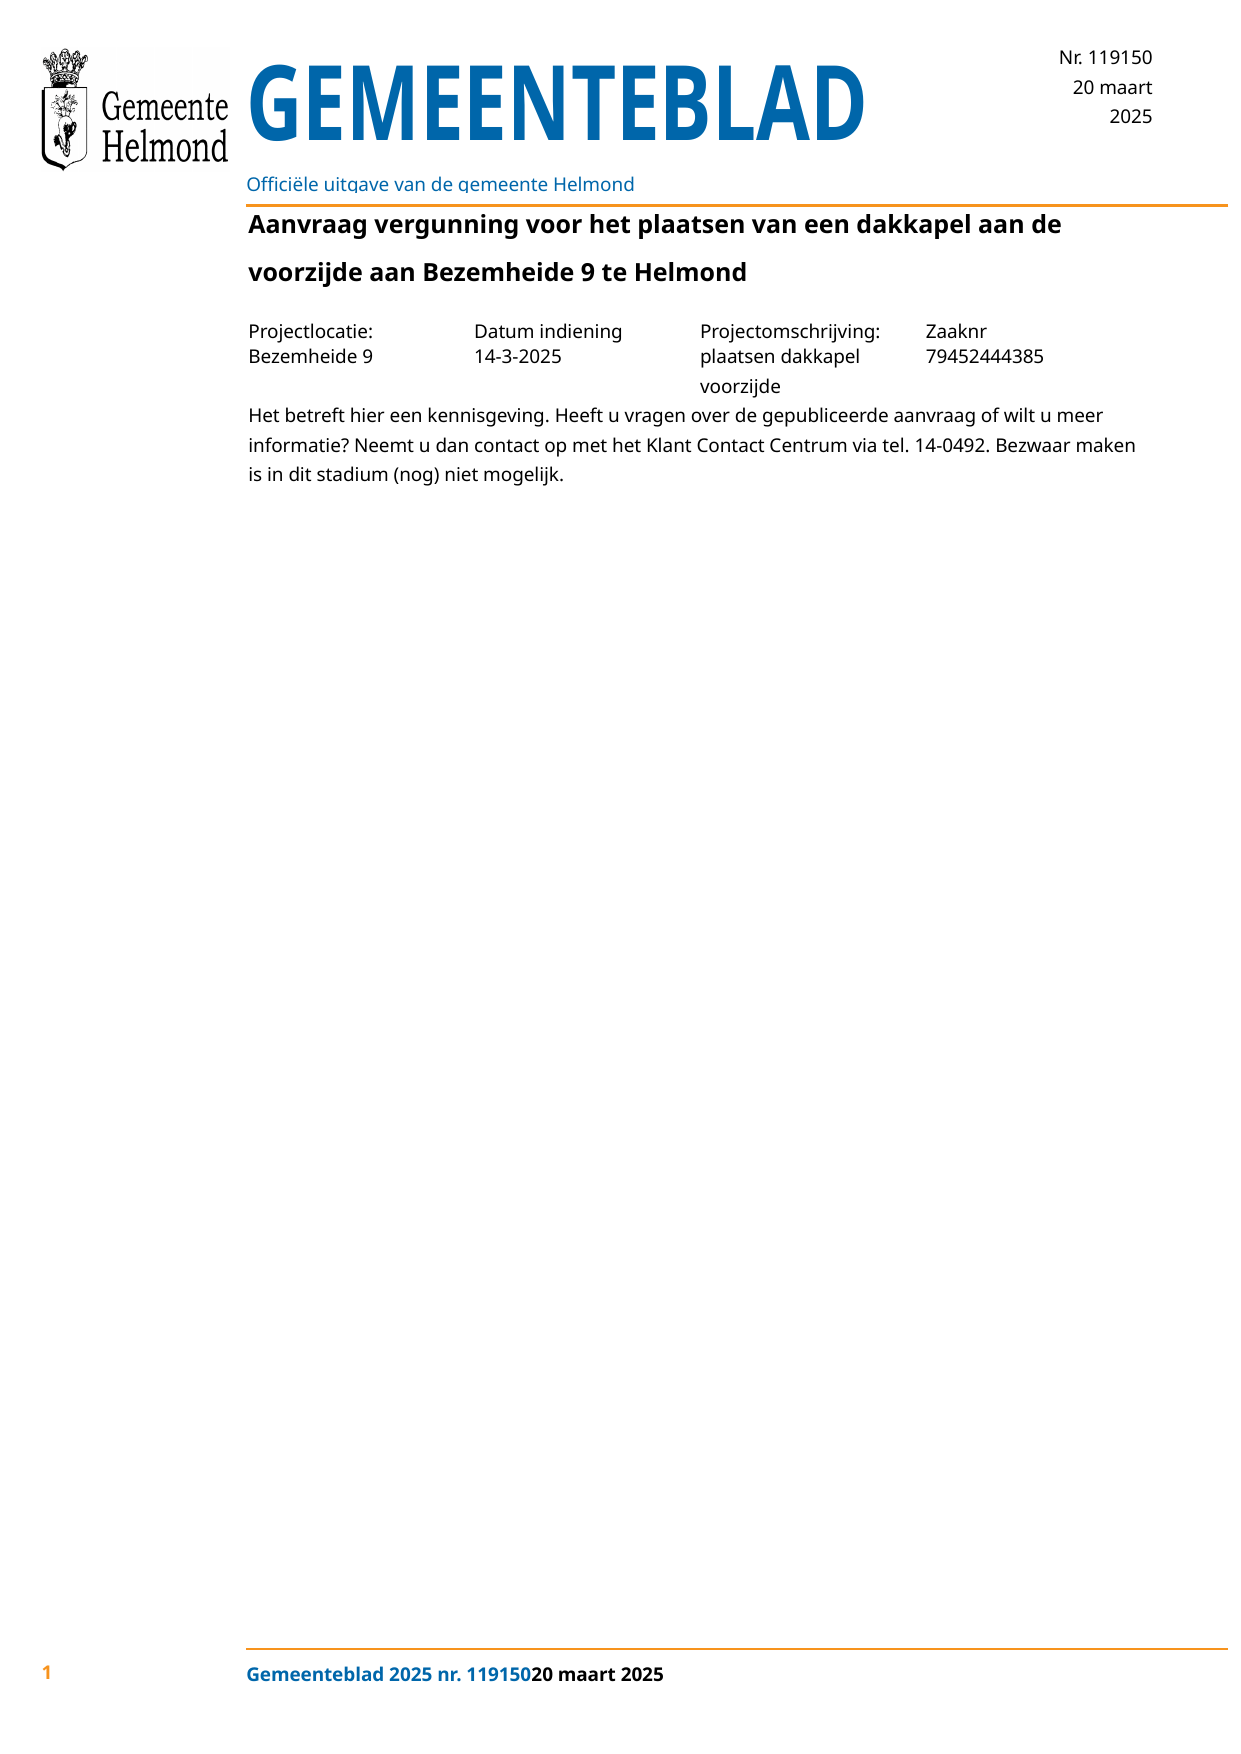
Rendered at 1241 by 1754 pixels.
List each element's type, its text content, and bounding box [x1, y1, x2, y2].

picture [41, 47, 231, 172]
table_cell plaatsen dakkapel voorzijde [700, 344, 926, 399]
table_cell 79452444385 [926, 344, 1152, 399]
text Het betreft hier een kennisgeving. Heeft u vragen over de gepubliceerde aanvraag of wilt u meer informatie? Neemt u dan contact op met het Klant Contact Centrum via tel. 14-0492. Bezwaar maken is in dit stadium (nog) niet mogelijk. [248, 402, 1152, 487]
table_header Datum indiening [474, 318, 700, 344]
table_header Zaaknr [926, 318, 1152, 344]
table_header Projectlocatie: [248, 318, 474, 344]
table_cell 14-3-2025 [474, 344, 700, 399]
text Aanvraag vergunning voor het plaatsen van een dakkapel aan de voorzijde aan Bezemheide 9 te Helmond [248, 207, 1152, 288]
table_cell Bezemheide 9 [248, 344, 474, 399]
table_header Projectomschrijving: [700, 318, 926, 344]
